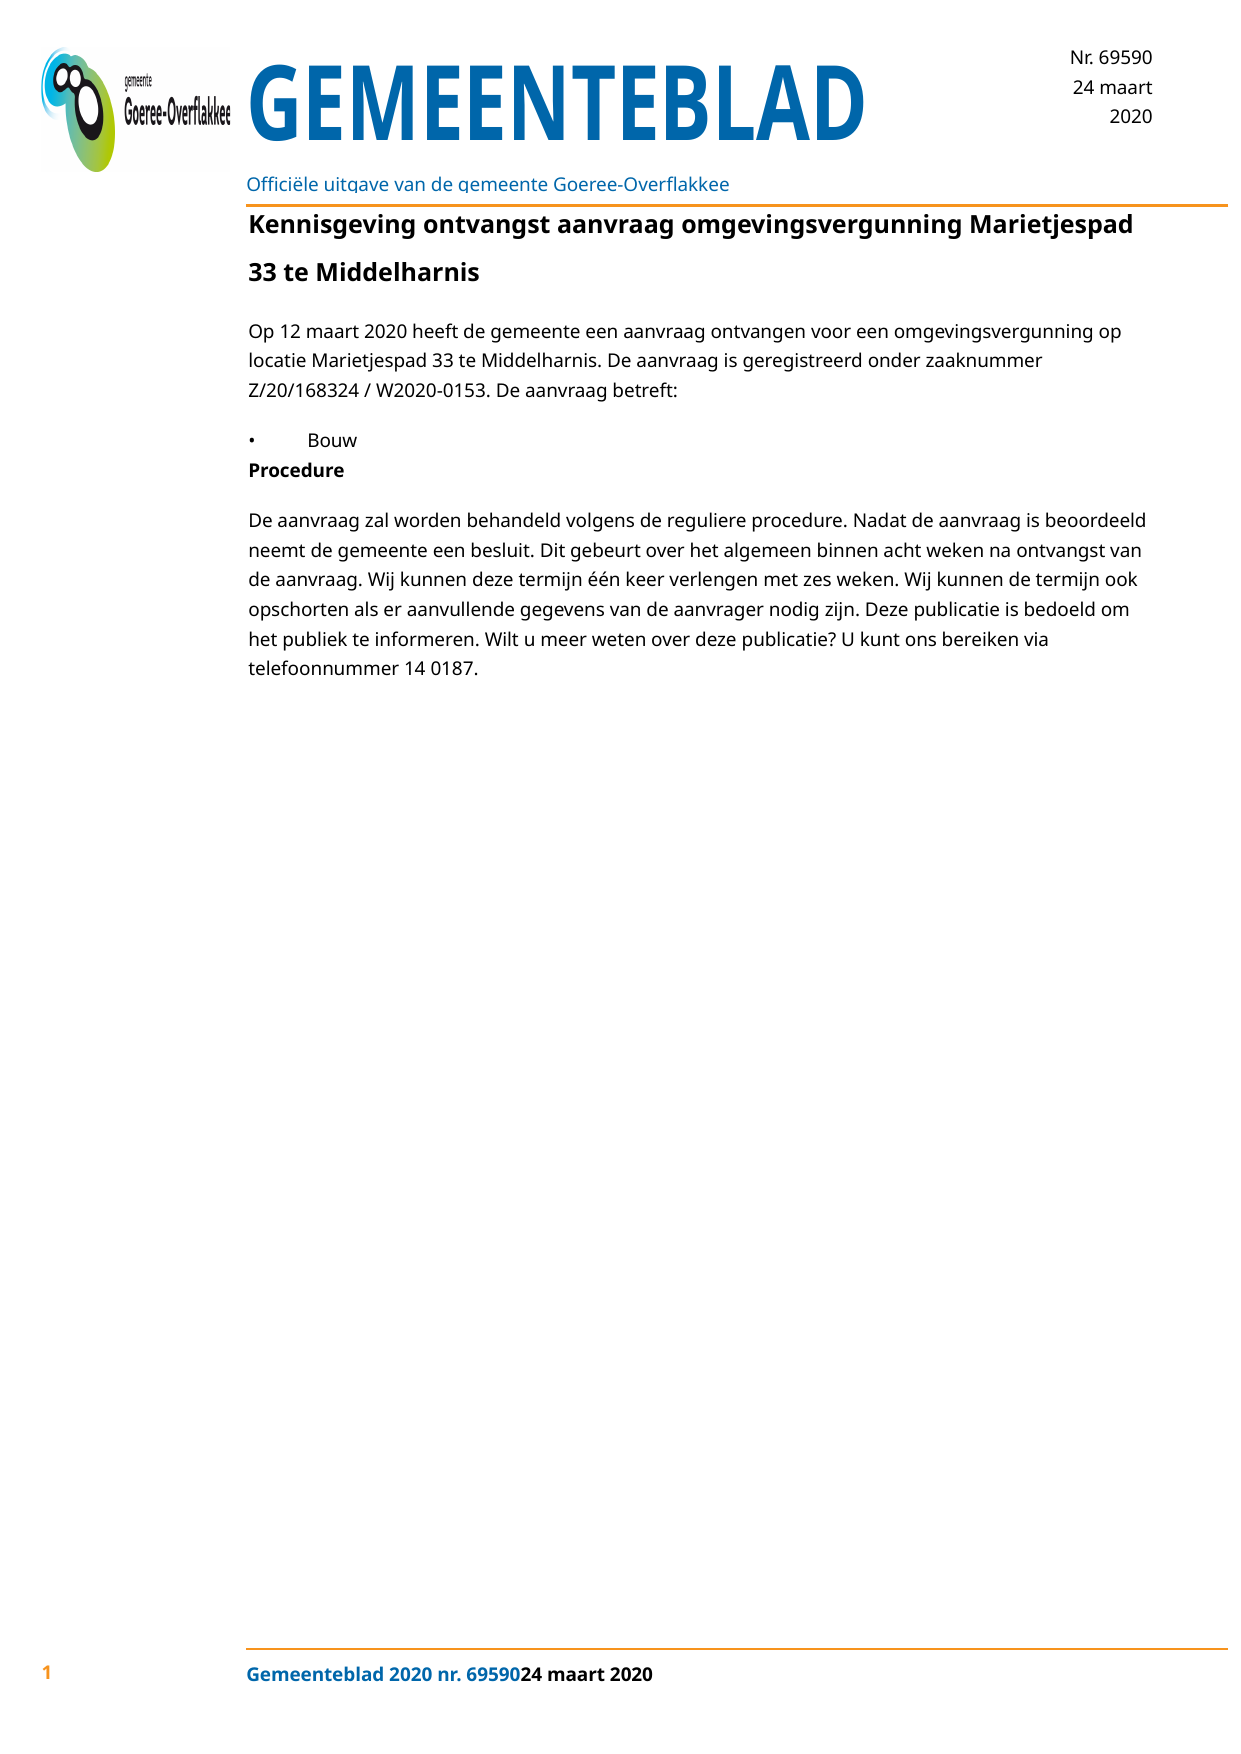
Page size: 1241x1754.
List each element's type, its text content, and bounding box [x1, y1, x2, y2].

text Kennisgeving ontvangst aanvraag omgevingsvergunning Marietjespad 33 te Middelharnis [248, 207, 1152, 288]
text Procedure [248, 457, 1152, 483]
text De aanvraag zal worden behandeld volgens de reguliere procedure. Nadat de aanvraag is beoordeeld neemt de gemeente een besluit. Dit gebeurt over het algemeen binnen acht weken na ontvangst van de aanvraag. Wij kunnen deze termijn één keer verlengen met zes weken. Wij kunnen de termijn ook opschorten als er aanvullende gegevens van de aanvrager nodig zijn. Deze publicatie is bedoeld om het publiek te informeren. Wilt u meer weten over deze publicatie? U kunt ons bereiken via telefoonnummer 14 0187. [248, 507, 1152, 681]
text Op 12 maart 2020 heeft de gemeente een aanvraag ontvangen voor een omgevingsvergunning op locatie Marietjespad 33 te Middelharnis. De aanvraag is geregistreerd onder zaaknummer Z/20/168324 / W2020-0153. De aanvraag betreft: [248, 318, 1152, 403]
picture [41, 47, 231, 172]
list Bouw [248, 427, 1152, 453]
